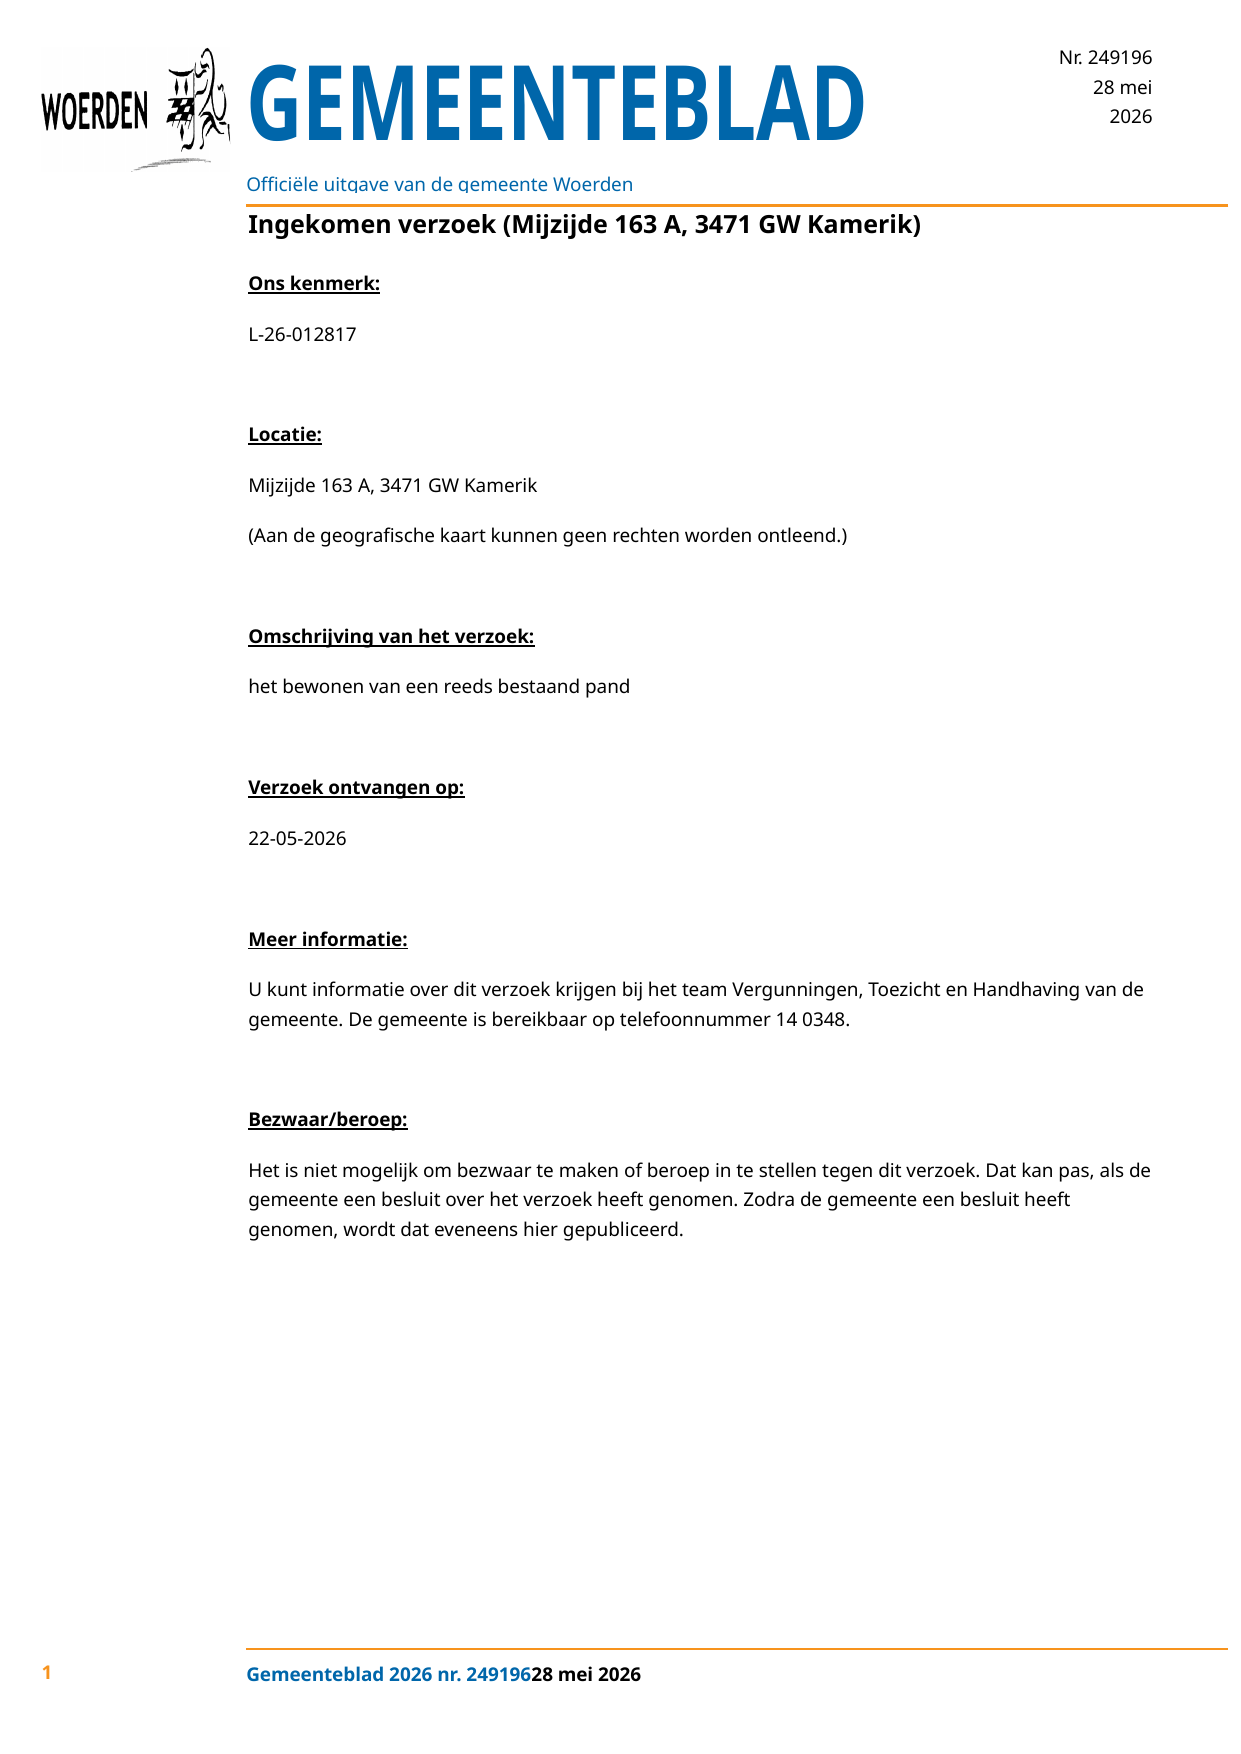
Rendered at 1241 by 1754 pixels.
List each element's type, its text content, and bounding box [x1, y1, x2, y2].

text Mijzijde 163 A, 3471 GW Kamerik [248, 472, 1152, 498]
text Verzoek ontvangen op: [248, 774, 1152, 800]
text Ons kenmerk: [248, 270, 1152, 296]
text Ingekomen verzoek (Mijzijde 163 A, 3471 GW Kamerik) [248, 207, 1152, 241]
picture [41, 47, 231, 172]
text (Aan de geografische kaart kunnen geen rechten worden ontleend.) [248, 522, 1152, 548]
text Meer informatie: [248, 926, 1152, 951]
text 22-05-2026 [248, 825, 1152, 851]
text Locatie: [248, 422, 1152, 447]
text U kunt informatie over dit verzoek krijgen bij het team Vergunningen, Toezicht en Handhaving van de gemeente. De gemeente is bereikbaar op telefoonnummer 14 0348. [248, 976, 1152, 1031]
text L-26-012817 [248, 321, 1152, 346]
text Omschrijving van het verzoek: [248, 623, 1152, 649]
text het bewonen van een reeds bestaand pand [248, 674, 1152, 699]
text Het is niet mogelijk om bezwaar te maken of beroep in te stellen tegen dit verzoek. Dat kan pas, als de gemeente een besluit over het verzoek heeft genomen. Zodra de gemeente een besluit heeft genomen, wordt dat eveneens hier gepubliceerd. [248, 1157, 1152, 1242]
text Bezwaar/beroep: [248, 1107, 1152, 1132]
